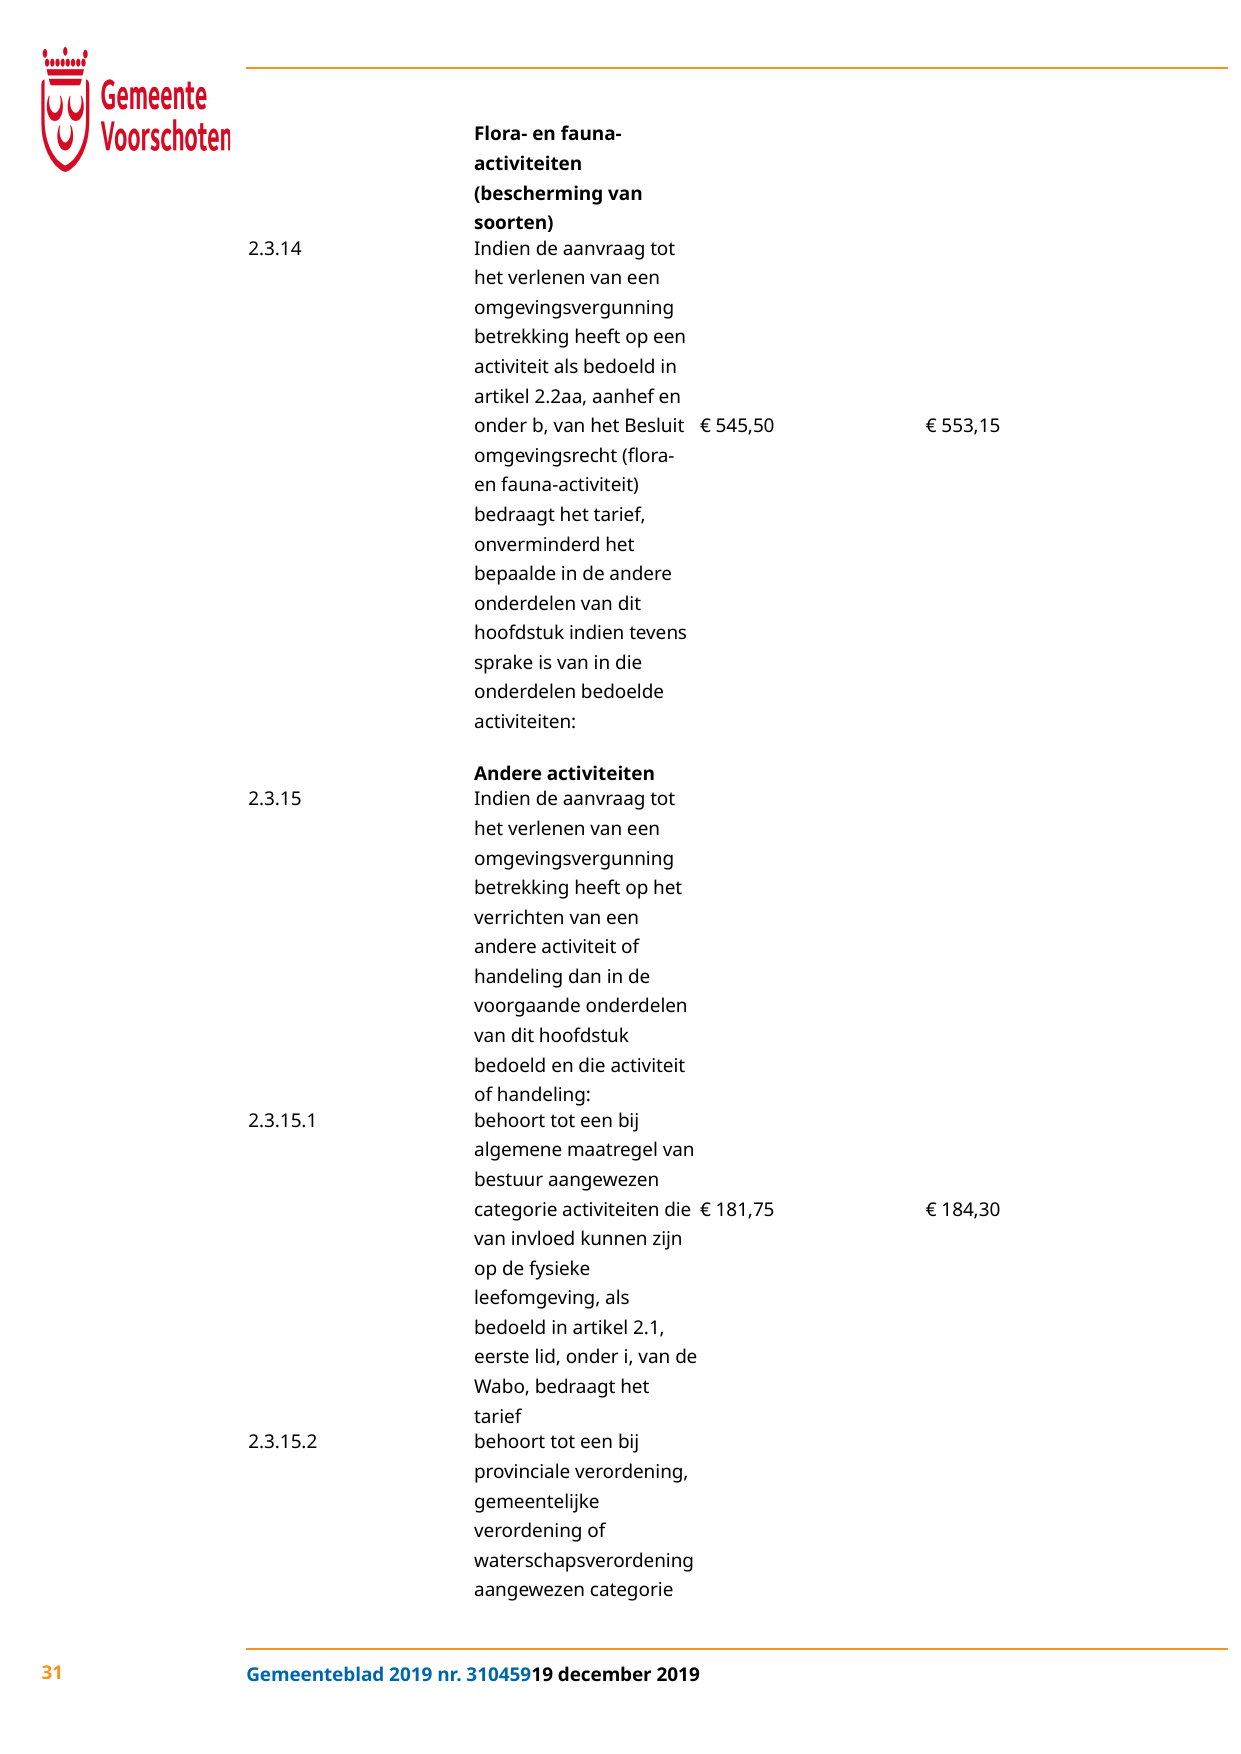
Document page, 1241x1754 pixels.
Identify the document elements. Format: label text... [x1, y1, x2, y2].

table_cell [700, 760, 926, 786]
table_cell [248, 95, 474, 121]
table_cell 2.3.14 [248, 235, 474, 734]
table_cell 2.3.15.1 [248, 1107, 474, 1429]
table_cell 2.3.15.2 [248, 1429, 474, 1602]
table_cell [926, 760, 1152, 786]
table_cell [700, 786, 926, 1107]
table_cell [926, 786, 1152, 1107]
table_cell [474, 734, 700, 760]
table_cell Andere activiteiten [474, 760, 700, 786]
table_cell [248, 760, 474, 786]
table_cell 2.3.15 [248, 786, 474, 1107]
table_cell € 181,75 [700, 1107, 926, 1429]
table_cell [700, 1429, 926, 1602]
table_cell [926, 1429, 1152, 1602]
table_cell [474, 95, 700, 121]
table_cell Indien de aanvraag tot het verlenen van een omgevingsvergunning betrekking heeft op een activiteit als bedoeld in artikel 2.2aa, aanhef en onder b, van het Besluit omgevingsrecht (flora- en fauna-activiteit) bedraagt het tarief, onverminderd het bepaalde in de andere onderdelen van dit hoofdstuk indien tevens sprake is van in die onderdelen bedoelde activiteiten: [474, 235, 700, 734]
table_cell € 553,15 [926, 235, 1152, 734]
table_cell [926, 95, 1152, 121]
picture [41, 47, 231, 172]
table_cell behoort tot een bij provinciale verordening, gemeentelijke verordening of waterschapsverordening aangewezen categorie [474, 1429, 700, 1602]
table_cell [926, 734, 1152, 760]
table_cell [700, 95, 926, 121]
table_cell Indien de aanvraag tot het verlenen van een omgevingsvergunning betrekking heeft op het verrichten van een andere activiteit of handeling dan in de voorgaande onderdelen van dit hoofdstuk bedoeld en die activiteit of handeling: [474, 786, 700, 1107]
table_cell € 184,30 [926, 1107, 1152, 1429]
table_cell € 545,50 [700, 235, 926, 734]
table_cell [700, 121, 926, 235]
table_cell [926, 121, 1152, 235]
table_cell behoort tot een bij algemene maatregel van bestuur aangewezen categorie activiteiten die van invloed kunnen zijn op de fysieke leefomgeving, als bedoeld in artikel 2.1, eerste lid, onder i, van de Wabo, bedraagt het tarief [474, 1107, 700, 1429]
table_cell Flora- en fauna-activiteiten (bescherming van soorten) [474, 121, 700, 235]
table_cell [248, 734, 474, 760]
table_cell [248, 121, 474, 235]
table_cell [700, 734, 926, 760]
